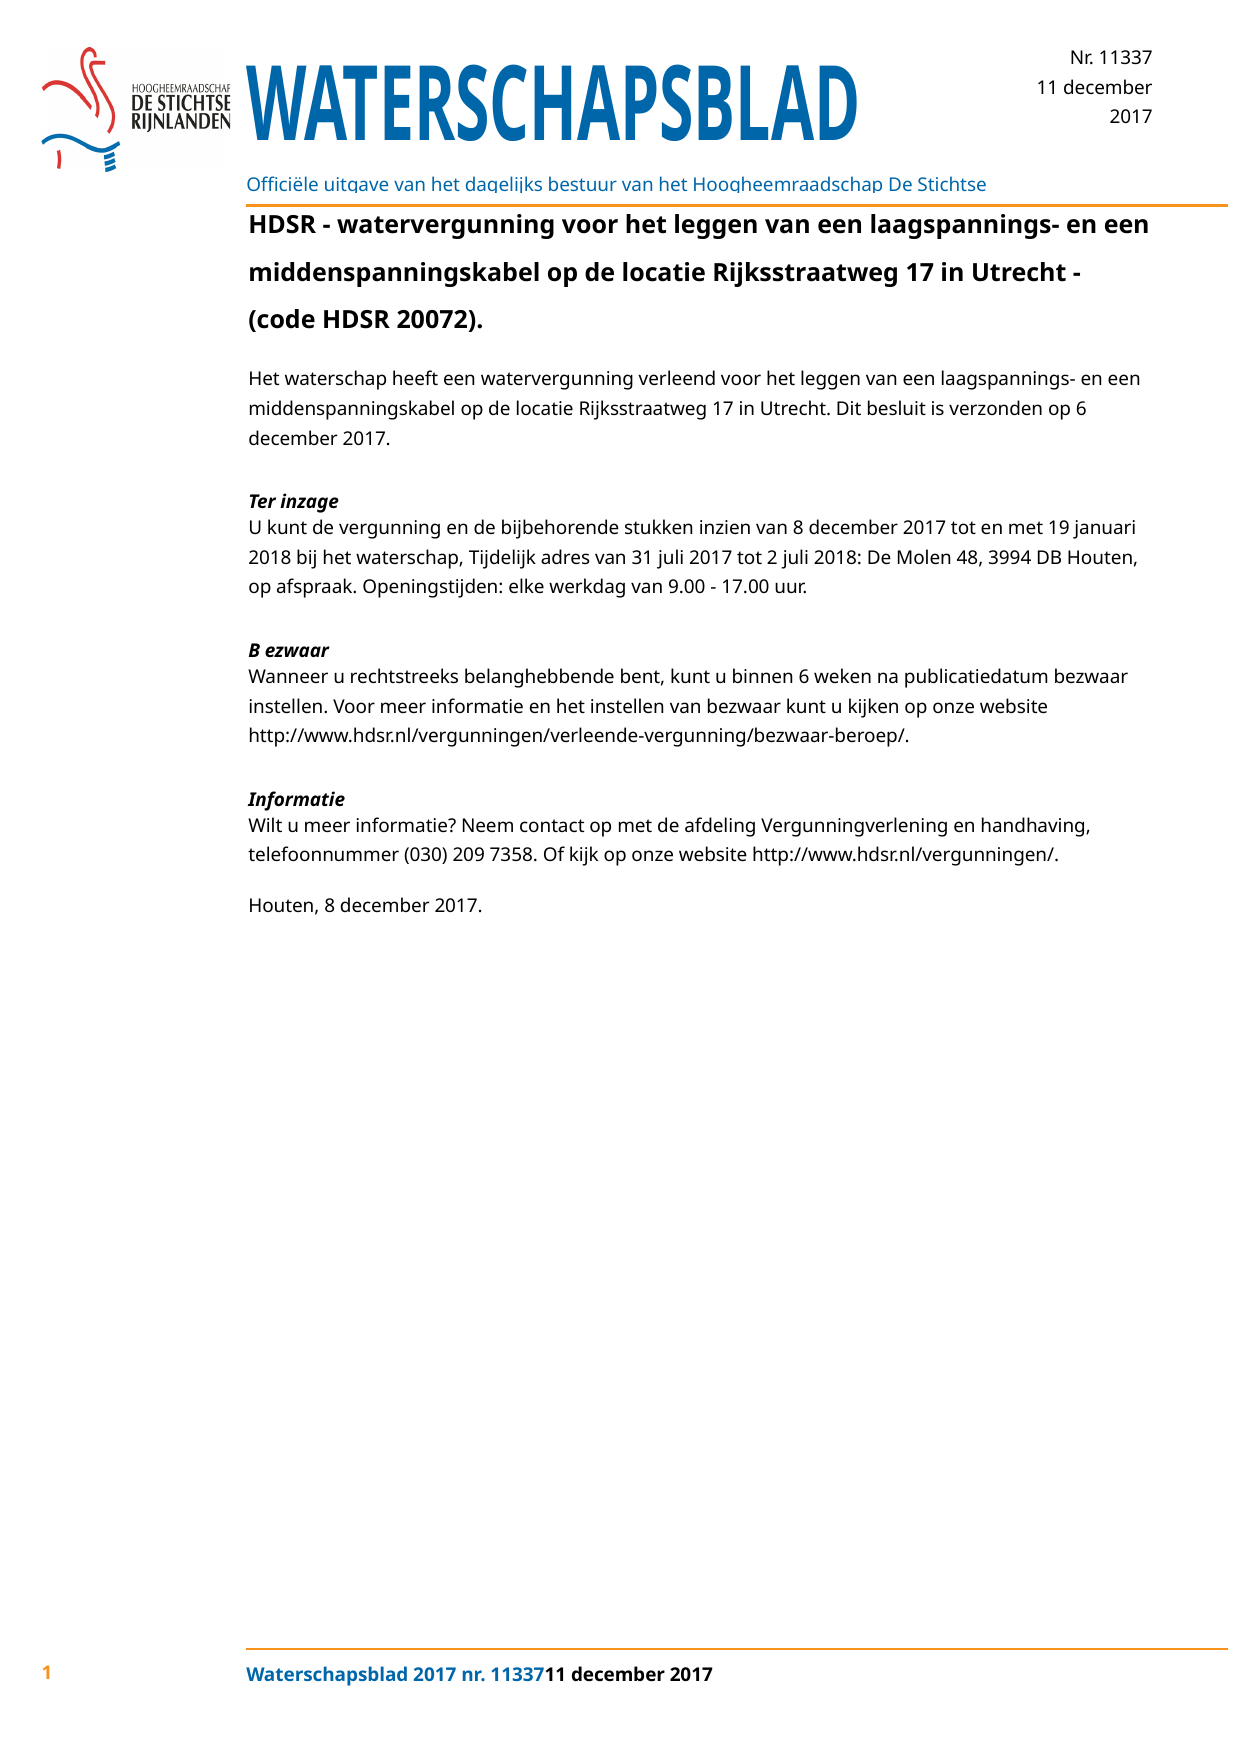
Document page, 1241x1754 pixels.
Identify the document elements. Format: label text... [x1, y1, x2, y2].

text Wilt u meer informatie? Neem contact op met de afdeling Vergunningverlening en handhaving, telefoonnummer (030) 209 7358. Of kijk op onze website http://www.hdsr.nl/vergunningen/. [248, 812, 1152, 867]
text Houten, 8 december 2017. [248, 892, 1152, 918]
text Wanneer u rechtstreeks belanghebbende bent, kunt u binnen 6 weken na publicatiedatum bezwaar instellen. Voor meer informatie en het instellen van bezwaar kunt u kijken op onze website http://www.hdsr.nl/vergunningen/verleende-vergunning/bezwaar-beroep/. [248, 663, 1152, 748]
text U kunt de vergunning en de bijbehorende stukken inzien van 8 december 2017 tot en met 19 januari 2018 bij het waterschap, Tijdelijk adres van 31 juli 2017 tot 2 juli 2018: De Molen 48, 3994 DB Houten, op afspraak. Openingstijden: elke werkdag van 9.00 - 17.00 uur. [248, 514, 1152, 599]
text Ter inzage [248, 489, 1152, 514]
text Informatie [248, 786, 1152, 812]
picture [41, 47, 231, 172]
text Het waterschap heeft een watervergunning verleend voor het leggen van een laagspannings- en een middenspanningskabel op de locatie Rijksstraatweg 17 in Utrecht. Dit besluit is verzonden op 6 december 2017. [248, 366, 1152, 450]
text B ezwaar [248, 637, 1152, 663]
text HDSR - watervergunning voor het leggen van een laagspannings- en een middenspanningskabel op de locatie Rijksstraatweg 17 in Utrecht - (code HDSR 20072). [248, 207, 1152, 336]
